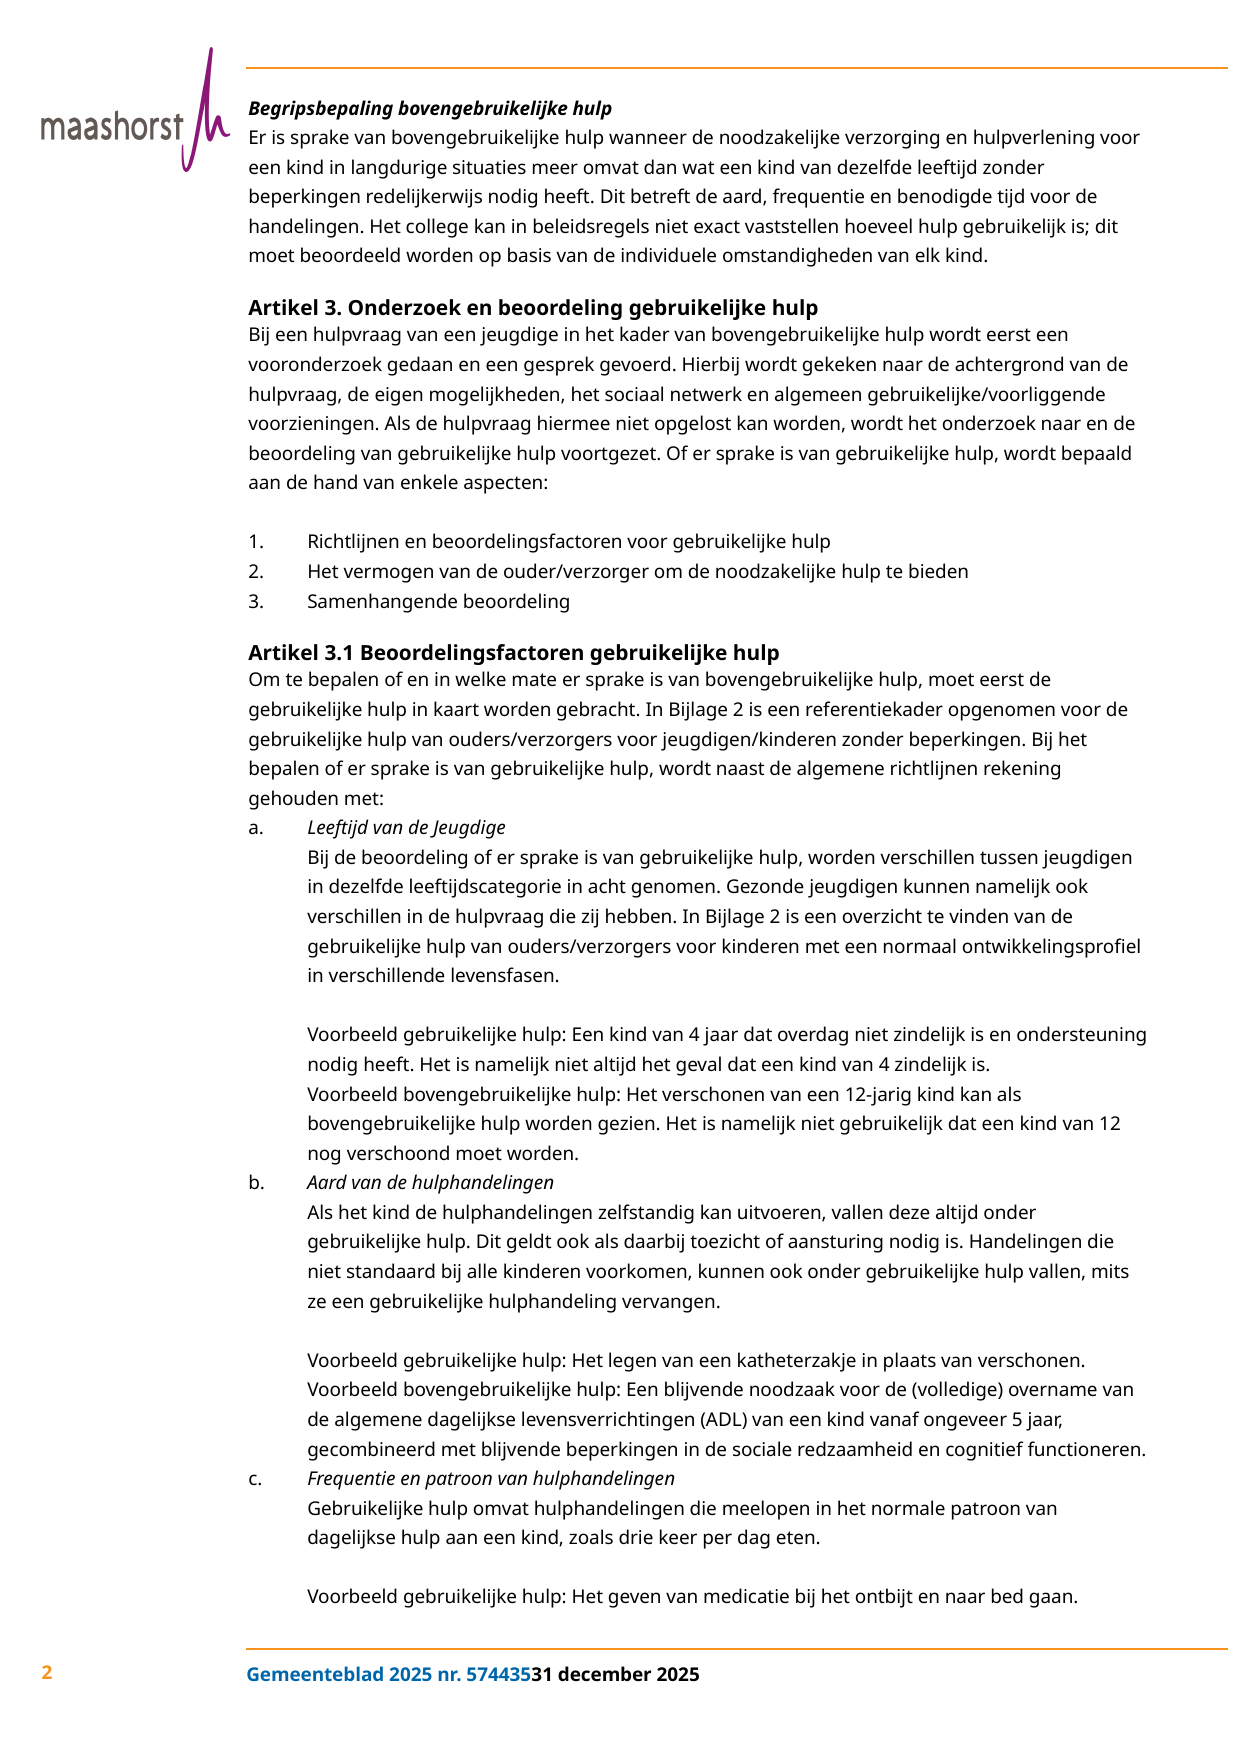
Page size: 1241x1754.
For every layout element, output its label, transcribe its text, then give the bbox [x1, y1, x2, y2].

list Gebruikelijke hulp omvat hulphandelingen die meelopen in het normale patroon van dagelijkse hulp aan een kind, zoals drie keer per dag eten. [248, 1495, 1152, 1550]
text Om te bepalen of en in welke mate er sprake is van bovengebruikelijke hulp, moet eerst de gebruikelijke hulp in kaart worden gebracht. In Bijlage 2 is een referentiekader opgenomen voor de gebruikelijke hulp van ouders/verzorgers voor jeugdigen/kinderen zonder beperkingen. Bij het bepalen of er sprake is van gebruikelijke hulp, wordt naast de algemene richtlijnen rekening gehouden met: [248, 667, 1152, 811]
list Frequentie en patroon van hulphandelingen [248, 1465, 1152, 1491]
text Artikel 3. Onderzoek en beoordeling gebruikelijke hulp [248, 293, 1152, 322]
list Voorbeeld bovengebruikelijke hulp: Een blijvende noodzaak voor de (volledige) overname van de algemene dagelijkse levensverrichtingen (ADL) van een kind vanaf ongeveer 5 jaar, gecombineerd met blijvende beperkingen in de sociale redzaamheid en cognitief functioneren. [248, 1377, 1152, 1462]
list Voorbeeld gebruikelijke hulp: Een kind van 4 jaar dat overdag niet zindelijk is en ondersteuning nodig heeft. Het is namelijk niet altijd het geval dat een kind van 4 zindelijk is. [248, 1022, 1152, 1077]
text Begripsbepaling bovengebruikelijke hulp [248, 95, 1152, 121]
list Samenhangende beoordeling [248, 588, 1152, 613]
list Voorbeeld bovengebruikelijke hulp: Het verschonen van een 12-jarig kind kan als bovengebruikelijke hulp worden gezien. Het is namelijk niet gebruikelijk dat een kind van 12 nog verschoond moet worden. [248, 1081, 1152, 1166]
text Artikel 3.1 Beoordelingsfactoren gebruikelijke hulp [248, 638, 1152, 667]
text Er is sprake van bovengebruikelijke hulp wanneer de noodzakelijke verzorging en hulpverlening voor een kind in langdurige situaties meer omvat dan wat een kind van dezelfde leeftijd zonder beperkingen redelijkerwijs nodig heeft. Dit betreft de aard, frequentie en benodigde tijd voor de handelingen. Het college kan in beleidsregels niet exact vaststellen hoeveel hulp gebruikelijk is; dit moet beoordeeld worden op basis van de individuele omstandigheden van elk kind. [248, 124, 1152, 268]
picture [41, 47, 231, 172]
list Richtlijnen en beoordelingsfactoren voor gebruikelijke hulp [248, 529, 1152, 554]
list Als het kind de hulphandelingen zelfstandig kan uitvoeren, vallen deze altijd onder gebruikelijke hulp. Dit geldt ook als daarbij toezicht of aansturing nodig is. Handelingen die niet standaard bij alle kinderen voorkomen, kunnen ook onder gebruikelijke hulp vallen, mits ze een gebruikelijke hulphandeling vervangen. [248, 1199, 1152, 1314]
list Aard van de hulphandelingen [248, 1169, 1152, 1195]
list Voorbeeld gebruikelijke hulp: Het legen van een katheterzakje in plaats van verschonen. [248, 1347, 1152, 1373]
list Het vermogen van de ouder/verzorger om de noodzakelijke hulp te bieden [248, 558, 1152, 584]
list Bij de beoordeling of er sprake is van gebruikelijke hulp, worden verschillen tussen jeugdigen in dezelfde leeftijdscategorie in acht genomen. Gezonde jeugdigen kunnen namelijk ook verschillen in de hulpvraag die zij hebben. In Bijlage 2 is een overzicht te vinden van de gebruikelijke hulp van ouders/verzorgers voor kinderen met een normaal ontwikkelingsprofiel in verschillende levensfasen. [248, 844, 1152, 988]
list Voorbeeld gebruikelijke hulp: Het geven van medicatie bij het ontbijt en naar bed gaan. [248, 1584, 1152, 1609]
text Bij een hulpvraag van een jeugdige in het kader van bovengebruikelijke hulp wordt eerst een vooronderzoek gedaan en een gesprek gevoerd. Hierbij wordt gekeken naar de achtergrond van de hulpvraag, de eigen mogelijkheden, het sociaal netwerk en algemeen gebruikelijke/voorliggende voorzieningen. Als de hulpvraag hiermee niet opgelost kan worden, wordt het onderzoek naar en de beoordeling van gebruikelijke hulp voortgezet. Of er sprake is van gebruikelijke hulp, wordt bepaald aan de hand van enkele aspecten: [248, 322, 1152, 495]
list Leeftijd van de Jeugdige [248, 814, 1152, 840]
